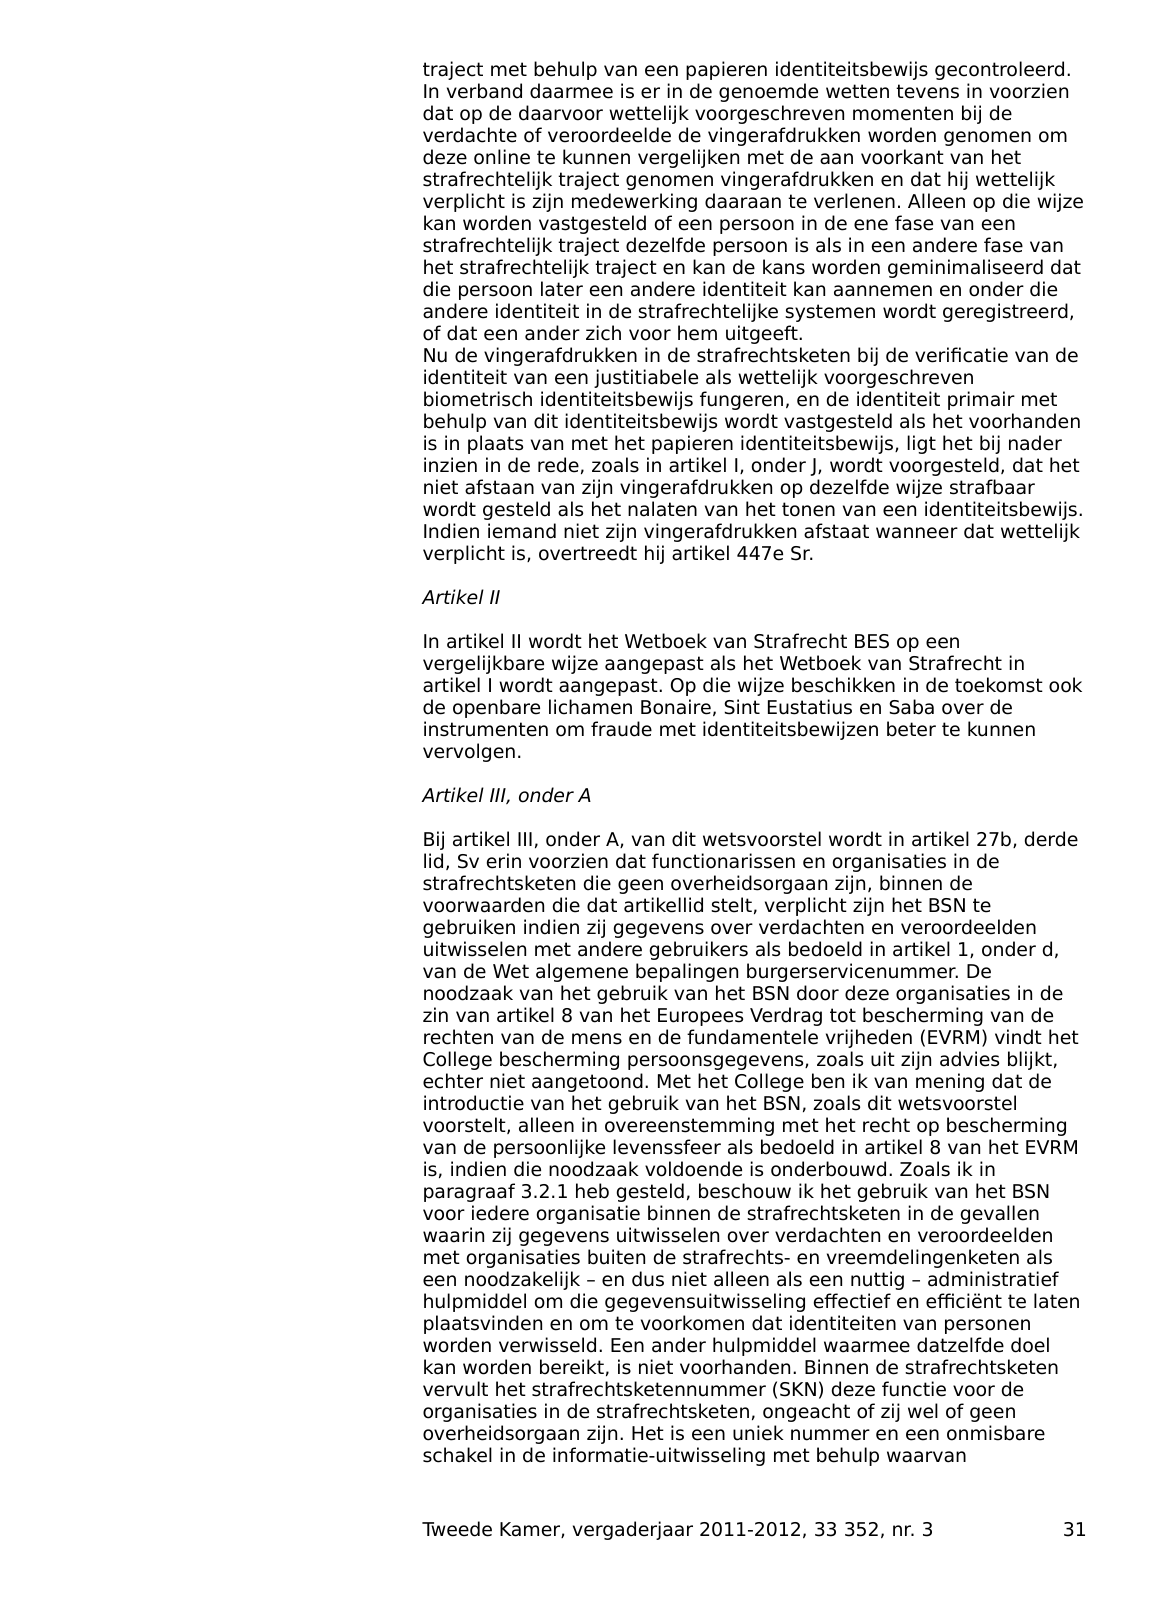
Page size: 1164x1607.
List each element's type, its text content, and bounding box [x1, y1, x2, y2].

text traject met behulp van een papieren identiteitsbewijs gecontroleerd. In verband daarmee is er in de genoemde wetten tevens in voorzien dat op de daarvoor wettelijk voorgeschreven momenten bij de verdachte of veroordeelde de vingerafdrukken worden genomen om deze online te kunnen vergelijken met de aan voorkant van het strafrechtelijk traject genomen vingerafdrukken en dat hij wettelijk verplicht is zijn medewerking daaraan te verlenen. Alleen op die wijze kan worden vastgesteld of een persoon in de ene fase van een strafrechtelijk traject dezelfde persoon is als in een andere fase van het strafrechtelijk traject en kan de kans worden geminimaliseerd dat die persoon later een andere identiteit kan aannemen en onder die andere identiteit in de strafrechtelijke systemen wordt geregistreerd, of dat een ander zich voor hem uitgeeft. [422, 59, 1087, 345]
subtitle Artikel III, onder A [422, 785, 1087, 807]
text In artikel II wordt het Wetboek van Strafrecht BES op een vergelijkbare wijze aangepast als het Wetboek van Strafrecht in artikel I wordt aangepast. Op die wijze beschikken in de toekomst ook de openbare lichamen Bonaire, Sint Eustatius en Saba over de instrumenten om fraude met identiteitsbewijzen beter te kunnen vervolgen. [422, 631, 1087, 763]
text Bij artikel III, onder A, van dit wetsvoorstel wordt in artikel 27b, derde lid, Sv erin voorzien dat functionarissen en organisaties in de strafrechtsketen die geen overheidsorgaan zijn, binnen de voorwaarden die dat artikellid stelt, verplicht zijn het BSN te gebruiken indien zij gegevens over verdachten en veroordeelden uitwisselen met andere gebruikers als bedoeld in artikel 1, onder d, van de Wet algemene bepalingen burgerservicenummer. De noodzaak van het gebruik van het BSN door deze organisaties in de zin van artikel 8 van het Europees Verdrag tot bescherming van de rechten van de mens en de fundamentele vrijheden (EVRM) vindt het College bescherming persoonsgegevens, zoals uit zijn advies blijkt, echter niet aangetoond. Met het College ben ik van mening dat de introductie van het gebruik van het BSN, zoals dit wetsvoorstel voorstelt, alleen in overeenstemming met het recht op bescherming van de persoonlijke levenssfeer als bedoeld in artikel 8 van het EVRM is, indien die noodzaak voldoende is onderbouwd. Zoals ik in paragraaf 3.2.1 heb gesteld, beschouw ik het gebruik van het BSN voor iedere organisatie binnen de strafrechtsketen in de gevallen waarin zij gegevens uitwisselen over verdachten en veroordeelden met organisaties buiten de strafrechts- en vreemdelingenketen als een noodzakelijk – en dus niet alleen als een nuttig – administratief hulpmiddel om die gegevensuitwisseling effectief en efficiënt te laten plaatsvinden en om te voorkomen dat identiteiten van personen worden verwisseld. Een ander hulpmiddel waarmee datzelfde doel kan worden bereikt, is niet voorhanden. Binnen de strafrechtsketen vervult het strafrechtsketennummer (SKN) deze functie voor de organisaties in de strafrechtsketen, ongeacht of zij wel of geen overheidsorgaan zijn. Het is een uniek nummer en een onmisbare schakel in de informatie-uitwisseling met behulp waarvan [422, 829, 1087, 1467]
text Nu de vingerafdrukken in de strafrechtsketen bij de verificatie van de identiteit van een justitiabele als wettelijk voorgeschreven biometrisch identiteitsbewijs fungeren, en de identiteit primair met behulp van dit identiteitsbewijs wordt vastgesteld als het voorhanden is in plaats van met het papieren identiteitsbewijs, ligt het bij nader inzien in de rede, zoals in artikel I, onder J, wordt voorgesteld, dat het niet afstaan van zijn vingerafdrukken op dezelfde wijze strafbaar wordt gesteld als het nalaten van het tonen van een identiteitsbewijs. Indien iemand niet zijn vingerafdrukken afstaat wanneer dat wettelijk verplicht is, overtreedt hij artikel 447e Sr. [422, 345, 1087, 564]
subtitle Artikel II [422, 587, 1087, 609]
